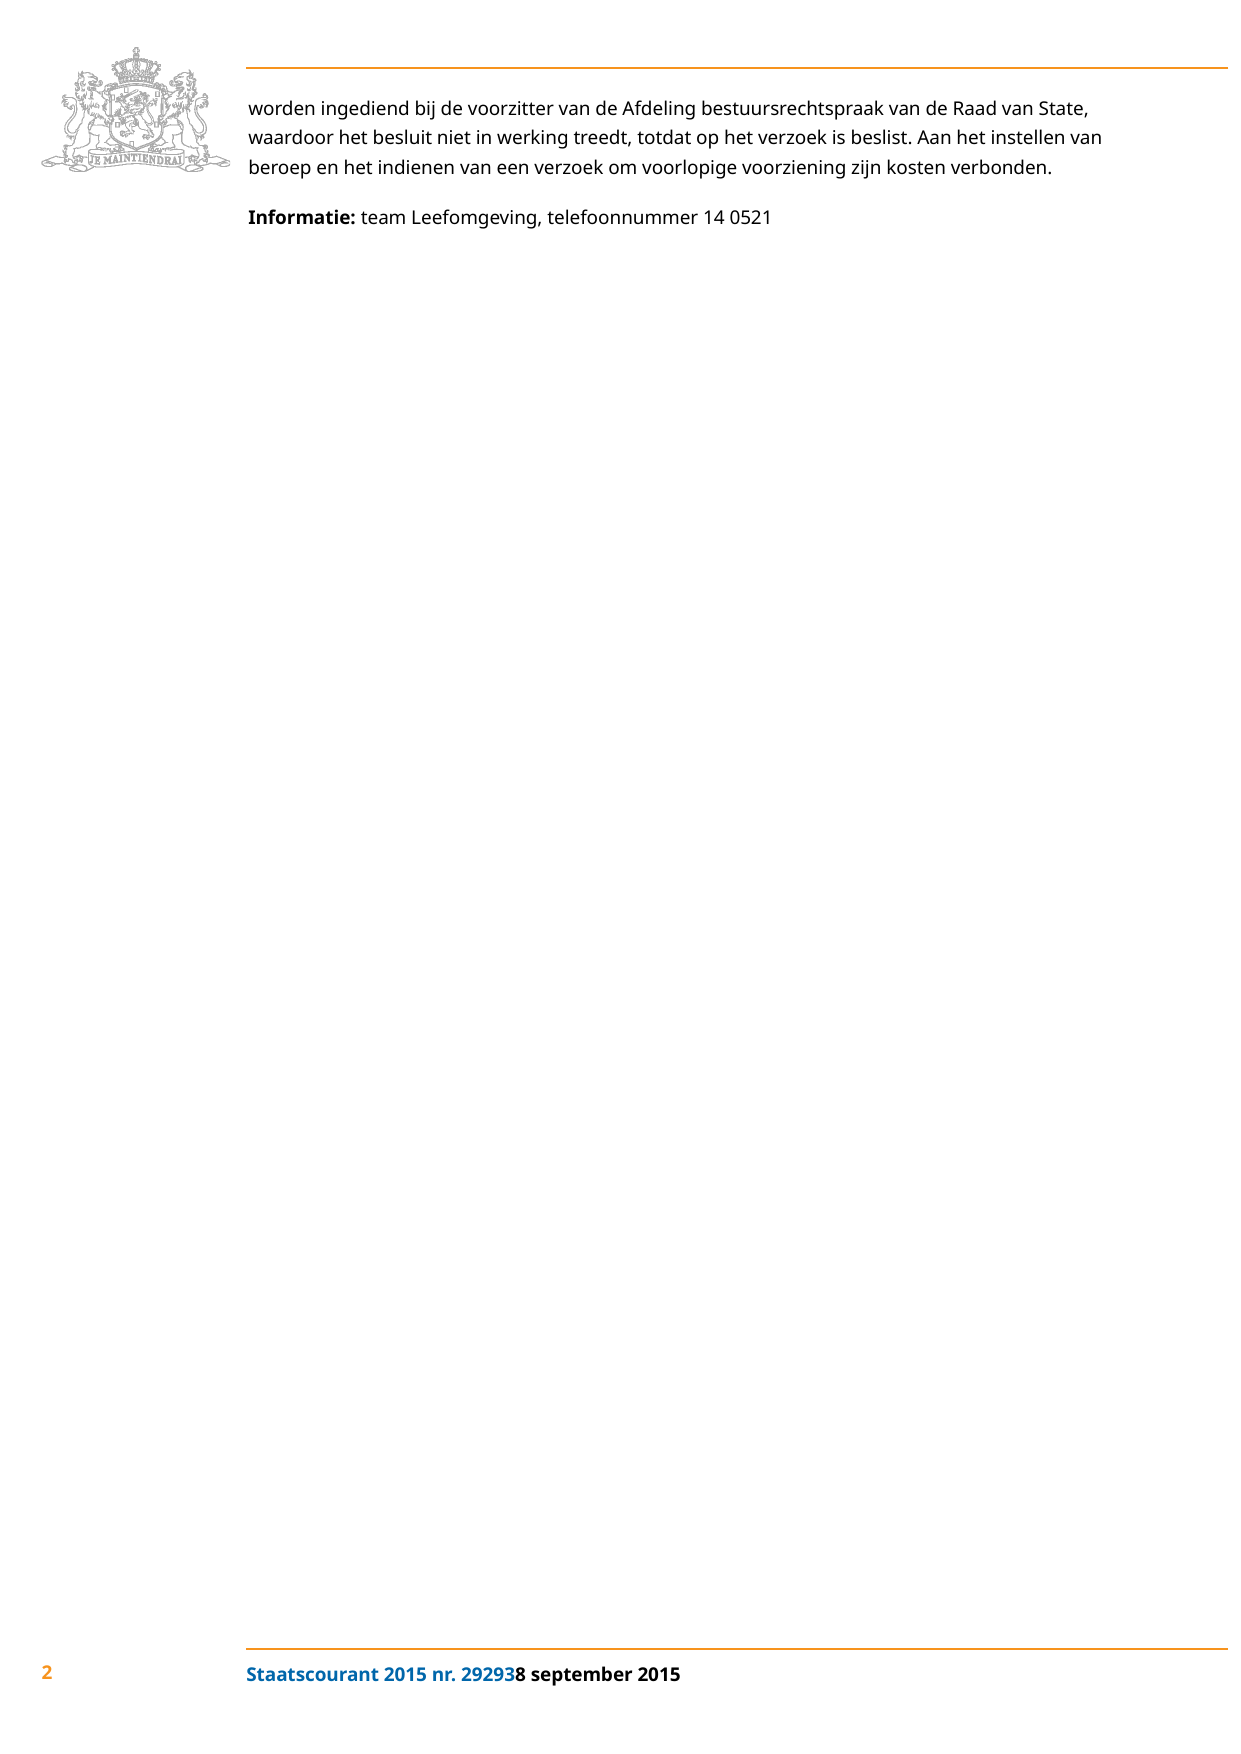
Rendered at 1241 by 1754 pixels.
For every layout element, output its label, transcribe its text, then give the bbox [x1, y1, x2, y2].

picture [41, 47, 231, 172]
text Informatie: team Leefomgeving, telefoonnummer 14 0521 [248, 204, 1152, 230]
text worden ingediend bij de voorzitter van de Afdeling bestuursrechtspraak van de Raad van State, waardoor het besluit niet in werking treedt, totdat op het verzoek is beslist. Aan het instellen van beroep en het indienen van een verzoek om voorlopige voorziening zijn kosten verbonden. [248, 95, 1152, 180]
